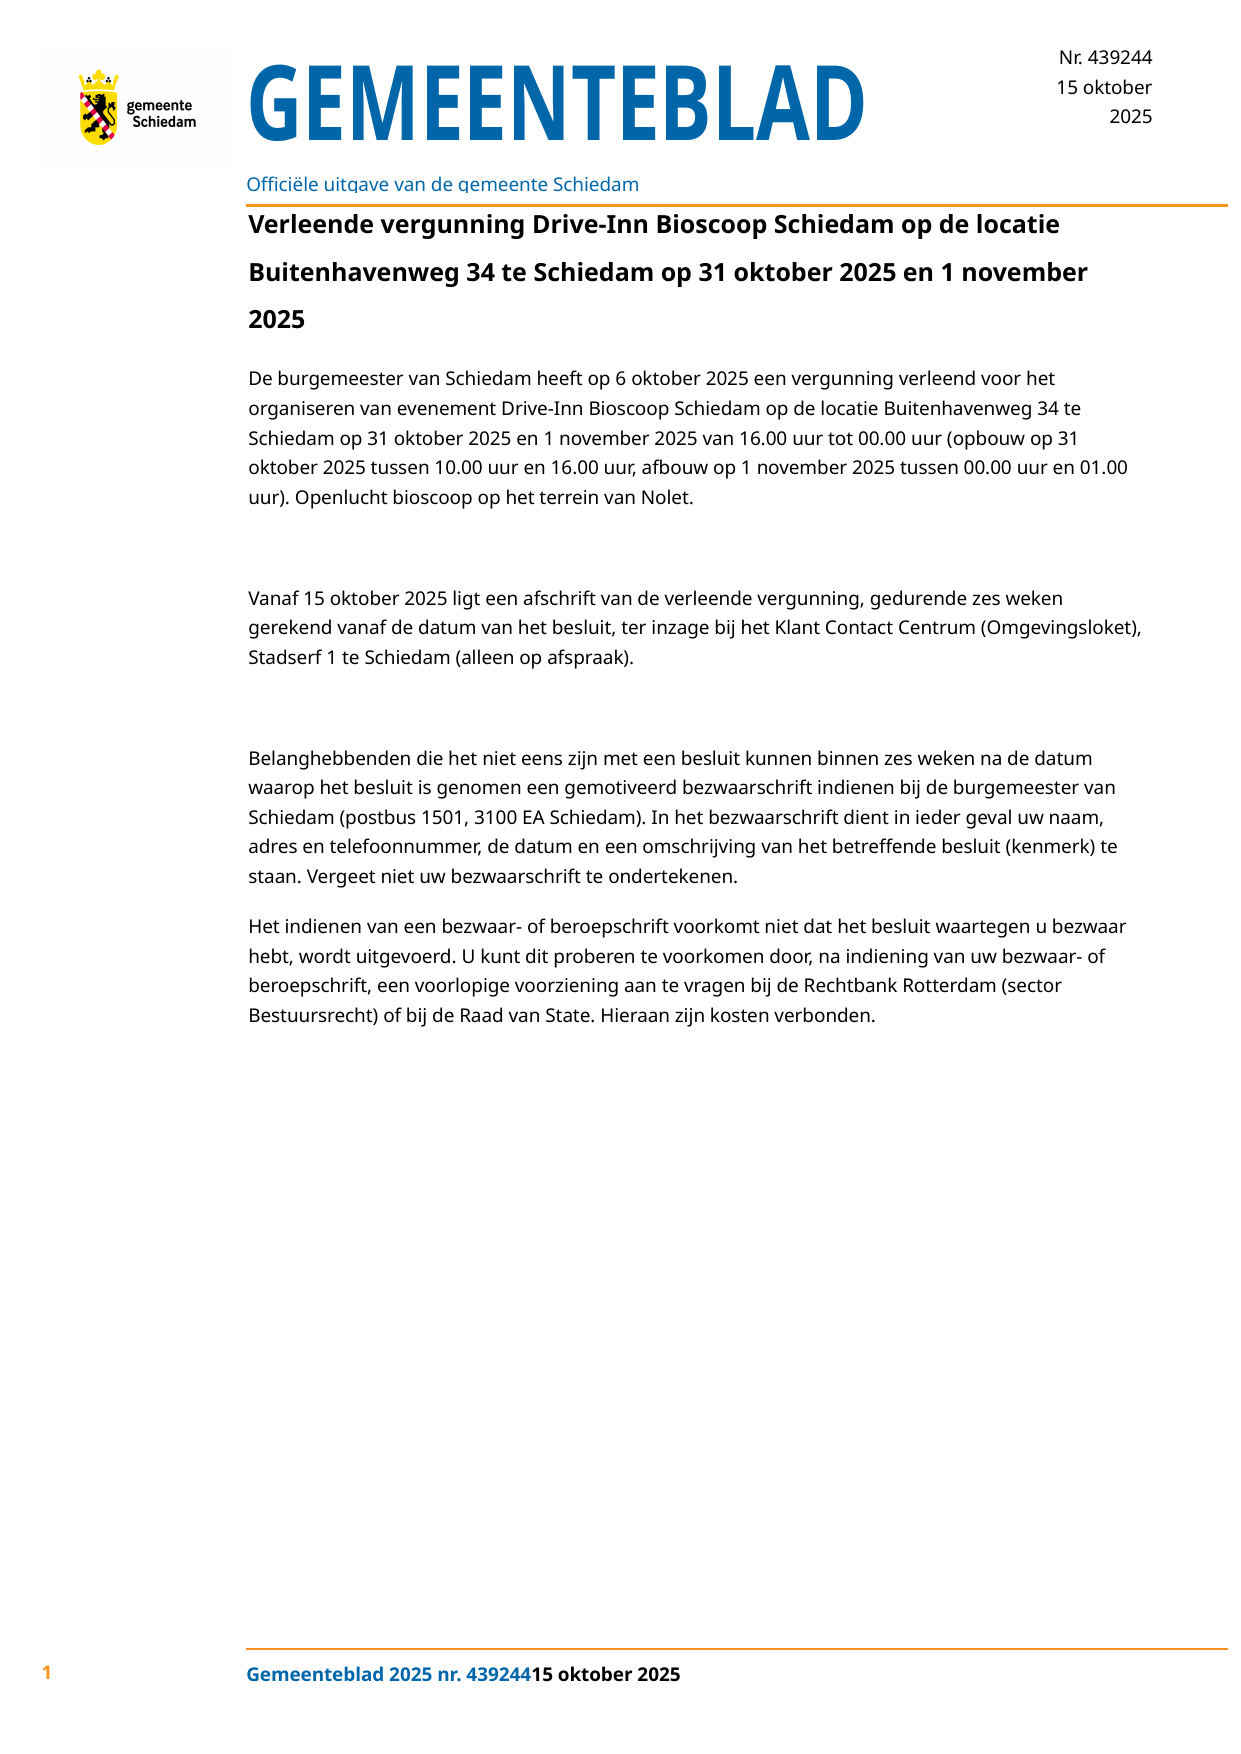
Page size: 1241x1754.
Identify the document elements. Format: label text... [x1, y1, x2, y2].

text Het indienen van een bezwaar- of beroepschrift voorkomt niet dat het besluit waartegen u bezwaar hebt, wordt uitgevoerd. U kunt dit proberen te voorkomen door, na indiening van uw bezwaar- of beroepschrift, een voorlopige voorziening aan te vragen bij de Rechtbank Rotterdam (sector Bestuursrecht) of bij de Raad van State. Hieraan zijn kosten verbonden. [248, 913, 1152, 1028]
text Verleende vergunning Drive-Inn Bioscoop Schiedam op de locatie Buitenhavenweg 34 te Schiedam op 31 oktober 2025 en 1 november 2025 [248, 207, 1152, 336]
text Belanghebbenden die het niet eens zijn met een besluit kunnen binnen zes weken na de datum waarop het besluit is genomen een gemotiveerd bezwaarschrift indienen bij de burgemeester van Schiedam (postbus 1501, 3100 EA Schiedam). In het bezwaarschrift dient in ieder geval uw naam, adres en telefoonnummer, de datum en een omschrijving van het betreffende besluit (kenmerk) te staan. Vergeet niet uw bezwaarschrift te ondertekenen. [248, 745, 1152, 889]
text De burgemeester van Schiedam heeft op 6 oktober 2025 een vergunning verleend voor het organiseren van evenement Drive-Inn Bioscoop Schiedam op de locatie Buitenhavenweg 34 te Schiedam op 31 oktober 2025 en 1 november 2025 van 16.00 uur tot 00.00 uur (opbouw op 31 oktober 2025 tussen 10.00 uur en 16.00 uur, afbouw op 1 november 2025 tussen 00.00 uur en 01.00 uur). Openlucht bioscoop op het terrein van Nolet. [248, 366, 1152, 509]
picture [41, 47, 231, 172]
text Vanaf 15 oktober 2025 ligt een afschrift van de verleende vergunning, gedurende zes weken gerekend vanaf de datum van het besluit, ter inzage bij het Klant Contact Centrum (Omgevingsloket), Stadserf 1 te Schiedam (alleen op afspraak). [248, 585, 1152, 669]
